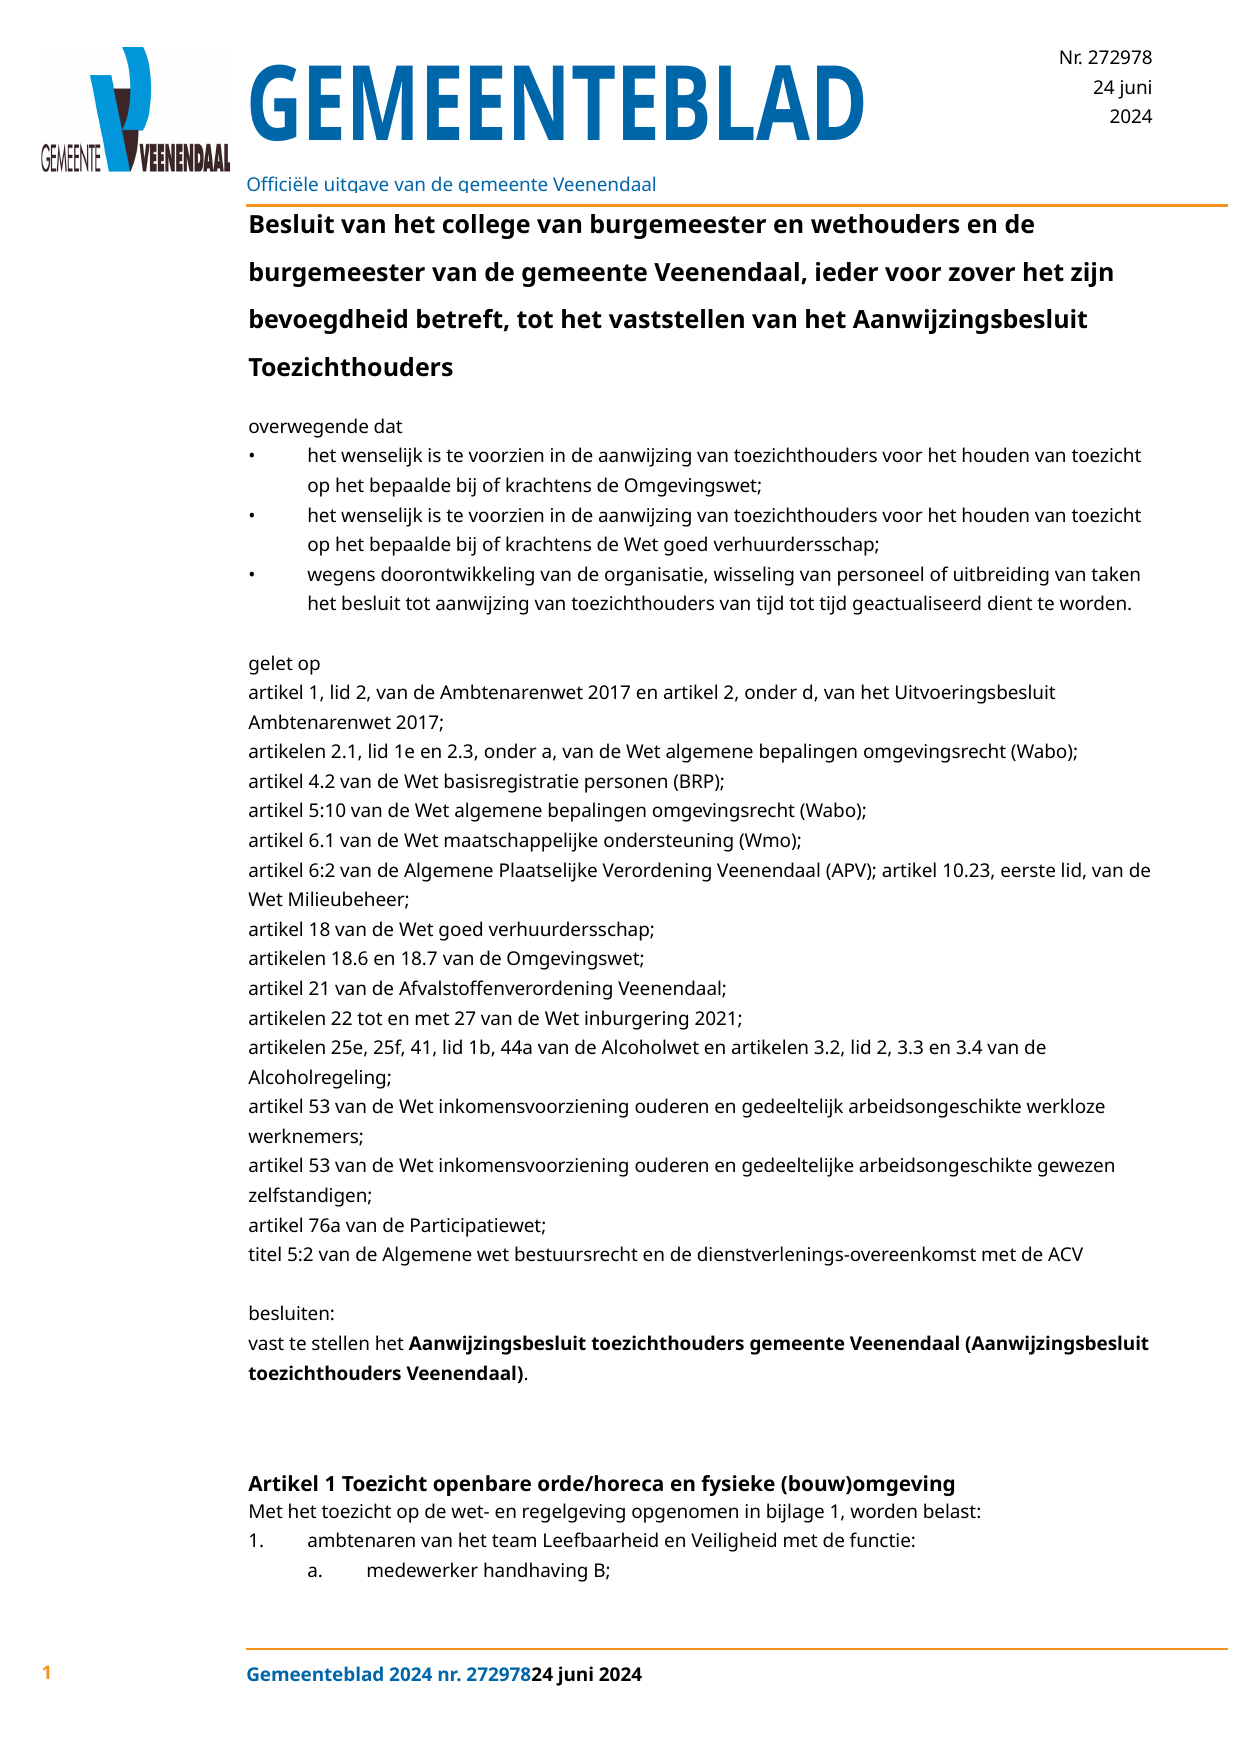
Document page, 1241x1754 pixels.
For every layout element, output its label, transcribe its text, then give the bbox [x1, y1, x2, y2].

text artikelen 22 tot en met 27 van de Wet inburgering 2021; [248, 1005, 1152, 1031]
text overwegende dat [248, 413, 1152, 439]
text artikel 21 van de Afvalstoffenverordening Veenendaal; [248, 975, 1152, 1001]
text besluiten: [248, 1301, 1152, 1326]
text titel 5:2 van de Algemene wet bestuursrecht en de dienstverlenings-overeenkomst met de ACV [248, 1241, 1152, 1267]
text artikel 1, lid 2, van de Ambtenarenwet 2017 en artikel 2, onder d, van het Uitvoeringsbesluit Ambtenarenwet 2017; [248, 679, 1152, 735]
text Artikel 1 Toezicht openbare orde/horeca en fysieke (bouw)omgeving [248, 1469, 1152, 1498]
text artikel 6:2 van de Algemene Plaatselijke Verordening Veenendaal (APV); artikel 10.23, eerste lid, van de Wet Milieubeheer; [248, 857, 1152, 912]
list medewerker handhaving B; [307, 1557, 1152, 1583]
text artikel 5:10 van de Wet algemene bepalingen omgevingsrecht (Wabo); [248, 798, 1152, 823]
list het wenselijk is te voorzien in de aanwijzing van toezichthouders voor het houden van toezicht op het bepaalde bij of krachtens de Wet goed verhuurdersschap; [248, 502, 1152, 557]
text artikelen 2.1, lid 1e en 2.3, onder a, van de Wet algemene bepalingen omgevingsrecht (Wabo); [248, 738, 1152, 764]
list het wenselijk is te voorzien in de aanwijzing van toezichthouders voor het houden van toezicht op het bepaalde bij of krachtens de Omgevingswet; [248, 443, 1152, 498]
text Besluit van het college van burgemeester en wethouders en de burgemeester van de gemeente Veenendaal, ieder voor zover het zijn bevoegdheid betreft, tot het vaststellen van het Aanwijzingsbesluit Toezichthouders [248, 207, 1152, 384]
text artikel 4.2 van de Wet basisregistratie personen (BRP); [248, 768, 1152, 794]
text vast te stellen het Aanwijzingsbesluit toezichthouders gemeente Veenendaal (Aanwijzingsbesluit toezichthouders Veenendaal). [248, 1330, 1152, 1386]
text artikelen 18.6 en 18.7 van de Omgevingswet; [248, 946, 1152, 971]
text artikel 76a van de Participatiewet; [248, 1212, 1152, 1238]
list ambtenaren van het team Leefbaarheid en Veiligheid met de functie: [248, 1527, 1152, 1553]
picture [41, 47, 130, 172]
list wegens doorontwikkeling van de organisatie, wisseling van personeel of uitbreiding van taken het besluit tot aanwijzing van toezichthouders van tijd tot tijd geactualiseerd dient te worden. [248, 561, 1152, 616]
text Met het toezicht op de wet- en regelgeving opgenomen in bijlage 1, worden belast: [248, 1498, 1152, 1523]
text gelet op [248, 650, 1152, 676]
picture [123, 47, 231, 172]
text artikelen 25e, 25f, 41, lid 1b, 44a van de Alcoholwet en artikelen 3.2, lid 2, 3.3 en 3.4 van de Alcoholregeling; [248, 1034, 1152, 1090]
text artikel 18 van de Wet goed verhuurdersschap; [248, 916, 1152, 942]
text artikel 53 van de Wet inkomensvoorziening ouderen en gedeeltelijk arbeidsongeschikte werkloze werknemers; [248, 1093, 1152, 1149]
text artikel 53 van de Wet inkomensvoorziening ouderen en gedeeltelijke arbeidsongeschikte gewezen zelfstandigen; [248, 1153, 1152, 1208]
text artikel 6.1 van de Wet maatschappelijke ondersteuning (Wmo); [248, 827, 1152, 853]
